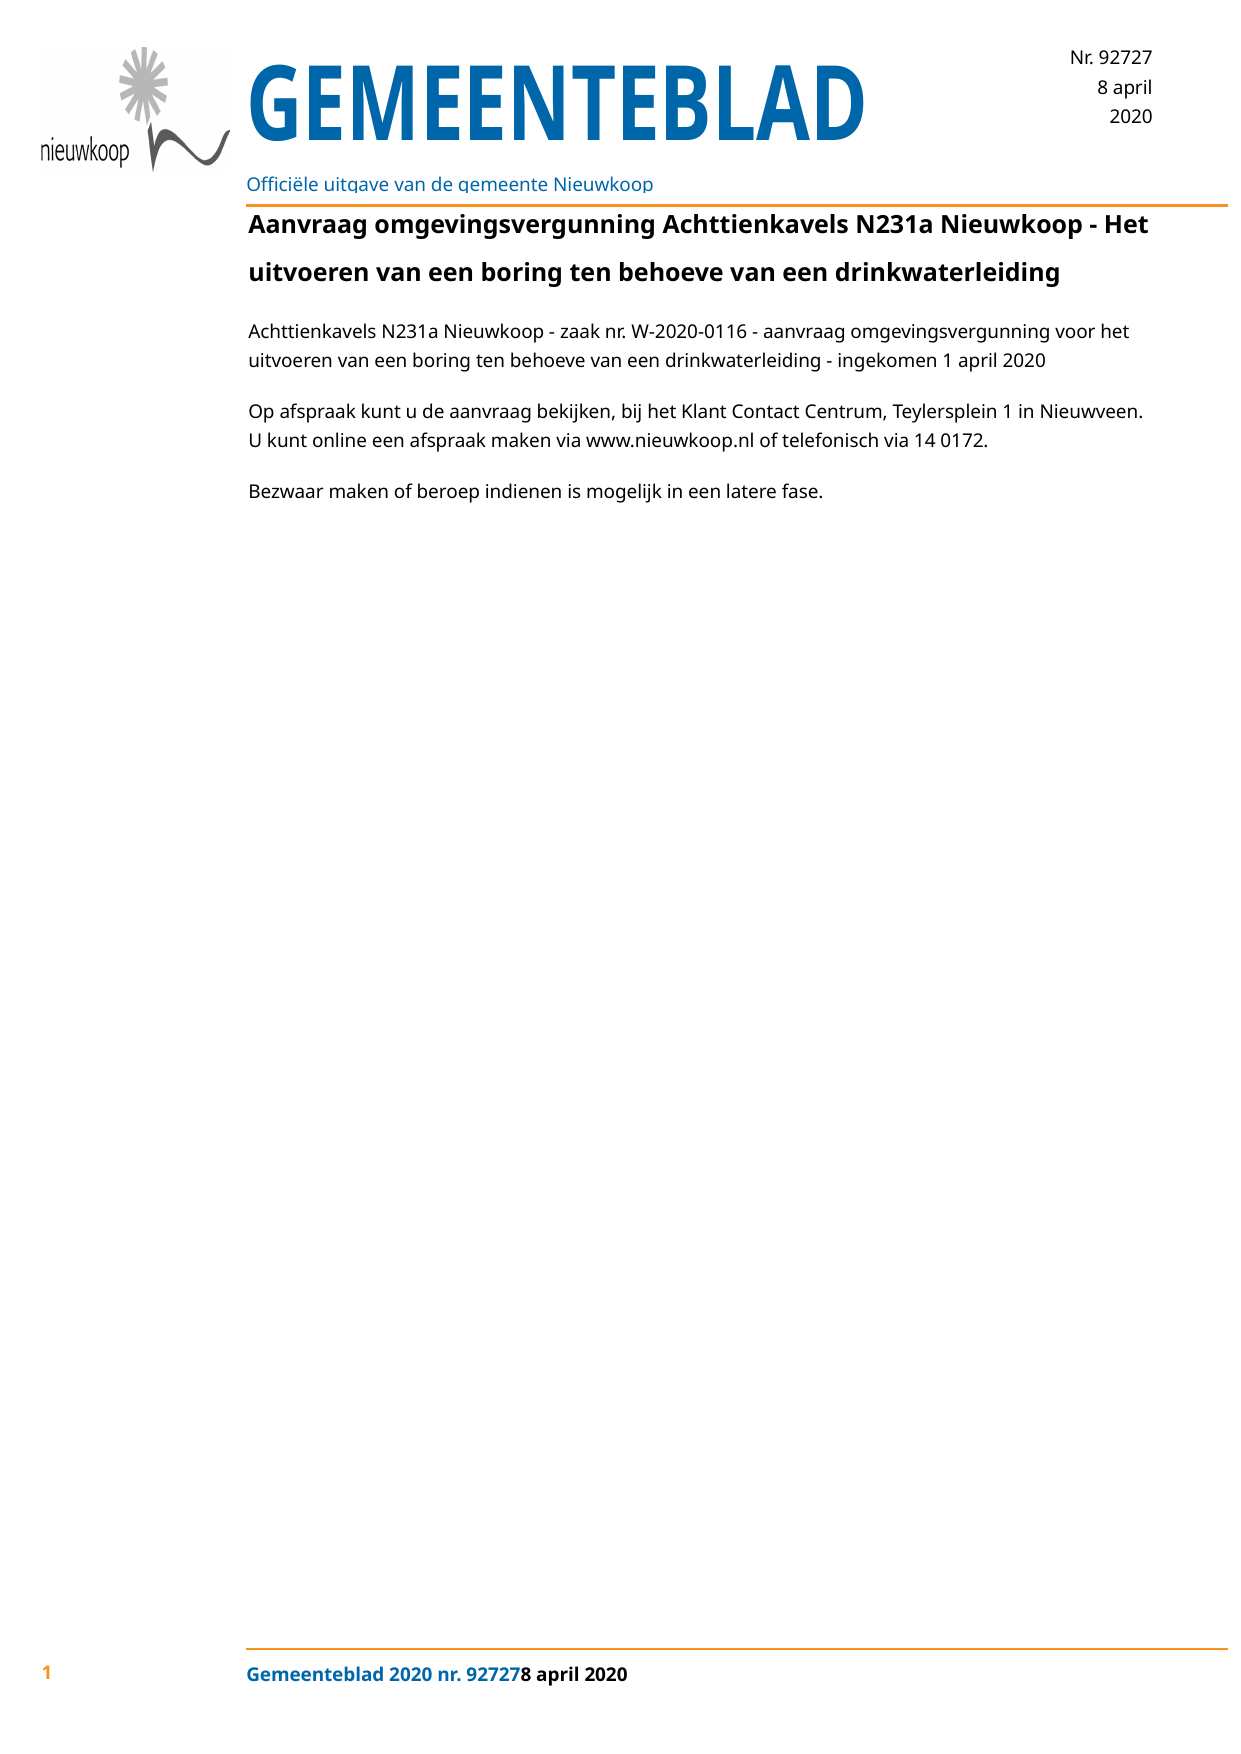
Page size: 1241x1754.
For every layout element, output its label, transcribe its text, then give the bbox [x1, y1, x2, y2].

text Aanvraag omgevingsvergunning Achttienkavels N231a Nieuwkoop - Het uitvoeren van een boring ten behoeve van een drinkwaterleiding [248, 207, 1152, 288]
picture [41, 47, 231, 172]
text Op afspraak kunt u de aanvraag bekijken, bij het Klant Contact Centrum, Teylersplein 1 in Nieuwveen. U kunt online een afspraak maken via www.nieuwkoop.nl of telefonisch via 14 0172. [248, 398, 1152, 453]
text Bezwaar maken of beroep indienen is mogelijk in een latere fase. [248, 478, 1152, 504]
text Achttienkavels N231a Nieuwkoop - zaak nr. W-2020-0116 - aanvraag omgevingsvergunning voor het uitvoeren van een boring ten behoeve van een drinkwaterleiding - ingekomen 1 april 2020 [248, 318, 1152, 373]
